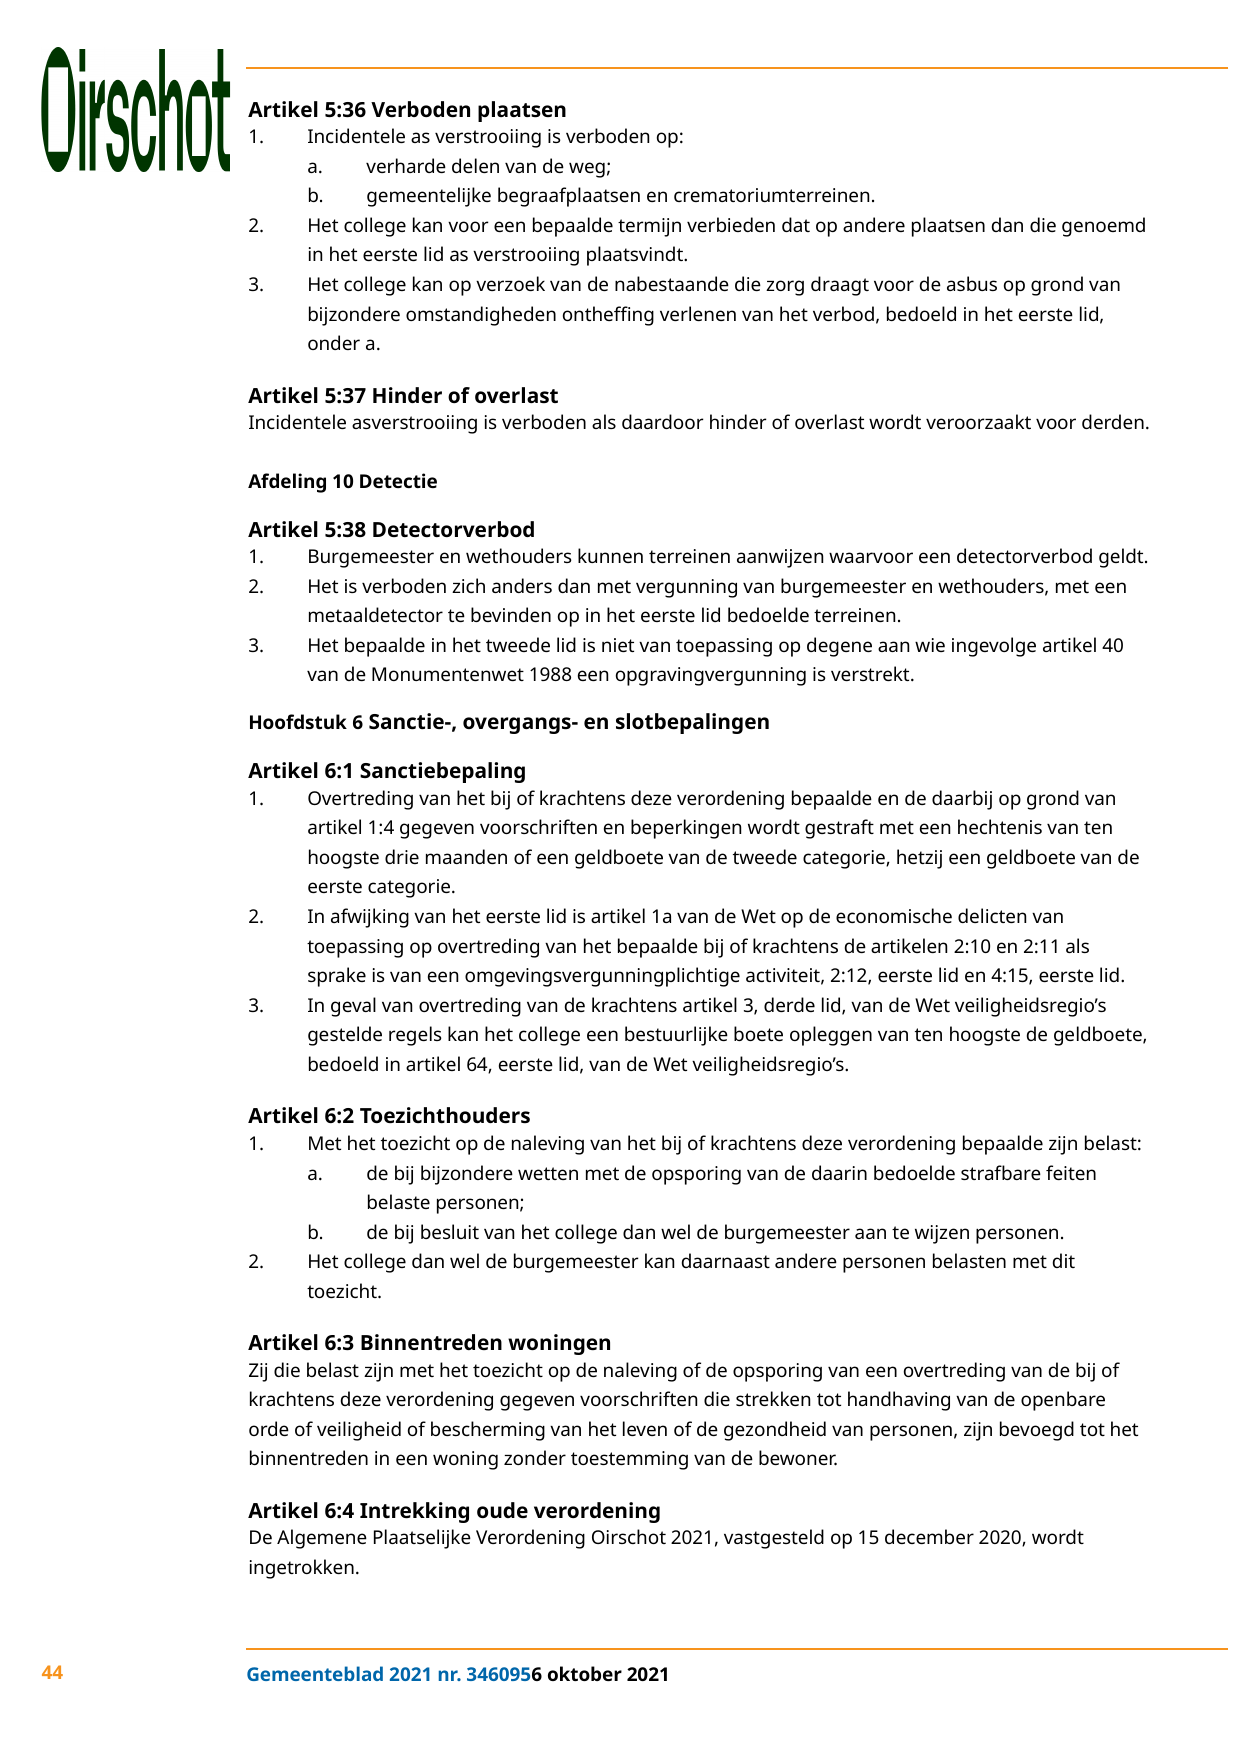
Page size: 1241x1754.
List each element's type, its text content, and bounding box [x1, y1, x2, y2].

list In afwijking van het eerste lid is artikel 1a van de Wet op de economische delicten van toepassing op overtreding van het bepaalde bij of krachtens de artikelen 2:10 en 2:11 als sprake is van een omgevingsvergunningplichtige activiteit, 2:12, eerste lid en 4:15, eerste lid. [248, 903, 1152, 988]
list Overtreding van het bij of krachtens deze verordening bepaalde en de daarbij op grond van artikel 1:4 gegeven voorschriften en beperkingen wordt gestraft met een hechtenis van ten hoogste drie maanden of een geldboete van de tweede categorie, hetzij een geldboete van de eerste categorie. [248, 785, 1152, 899]
text De Algemene Plaatselijke Verordening Oirschot 2021, vastgesteld op 15 december 2020, wordt ingetrokken. [248, 1524, 1152, 1580]
list Incidentele as verstrooiing is verboden op: [248, 123, 1152, 149]
list de bij besluit van het college dan wel de burgemeester aan te wijzen personen. [307, 1219, 1152, 1244]
list Het college dan wel de burgemeester kan daarnaast andere personen belasten met dit toezicht. [248, 1248, 1152, 1304]
list Het college kan voor een bepaalde termijn verbieden dat op andere plaatsen dan die genoemd in het eerste lid as verstrooiing plaatsvindt. [248, 212, 1152, 267]
text Hoofdstuk 6 Sanctie-, overgangs- en slotbepalingen [248, 707, 1152, 736]
list Met het toezicht op de naleving van het bij of krachtens deze verordening bepaalde zijn belast: [248, 1130, 1152, 1156]
text Artikel 5:36 Verboden plaatsen [248, 95, 1152, 123]
text Zij die belast zijn met het toezicht op de naleving of de opsporing van een overtreding van de bij of krachtens deze verordening gegeven voorschriften die strekken tot handhaving van de openbare orde of veiligheid of bescherming van het leven of de gezondheid van personen, zijn bevoegd tot het binnentreden in een woning zonder toestemming van de bewoner. [248, 1357, 1152, 1471]
text Artikel 6:4 Intrekking oude verordening [248, 1496, 1152, 1524]
text Artikel 6:2 Toezichthouders [248, 1102, 1152, 1130]
text Incidentele asverstrooiing is verboden als daardoor hinder of overlast wordt veroorzaakt voor derden. [248, 409, 1152, 435]
list Het is verboden zich anders dan met vergunning van burgemeester en wethouders, met een metaaldetector te bevinden op in het eerste lid bedoelde terreinen. [248, 573, 1152, 628]
text Artikel 5:37 Hinder of overlast [248, 381, 1152, 409]
text Artikel 6:1 Sanctiebepaling [248, 757, 1152, 785]
text Artikel 6:3 Binnentreden woningen [248, 1328, 1152, 1357]
list de bij bijzondere wetten met de opsporing van de daarin bedoelde strafbare feiten belaste personen; [307, 1160, 1152, 1215]
list Burgemeester en wethouders kunnen terreinen aanwijzen waarvoor een detectorverbod geldt. [248, 543, 1152, 569]
list In geval van overtreding van de krachtens artikel 3, derde lid, van de Wet veiligheidsregio’s gestelde regels kan het college een bestuurlijke boete opleggen van ten hoogste de geldboete, bedoeld in artikel 64, eerste lid, van de Wet veiligheidsregio’s. [248, 992, 1152, 1077]
picture [41, 47, 231, 172]
list verharde delen van de weg; [307, 153, 1152, 178]
text Afdeling 10 Detectie [248, 468, 1152, 494]
text Artikel 5:38 Detectorverbod [248, 515, 1152, 543]
list Het bepaalde in het tweede lid is niet van toepassing op degene aan wie ingevolge artikel 40 van de Monumentenwet 1988 een opgravingvergunning is verstrekt. [248, 632, 1152, 687]
list Het college kan op verzoek van de nabestaande die zorg draagt voor de asbus op grond van bijzondere omstandigheden ontheffing verlenen van het verbod, bedoeld in het eerste lid, onder a. [248, 271, 1152, 356]
list gemeentelijke begraafplaatsen en crematoriumterreinen. [307, 182, 1152, 208]
